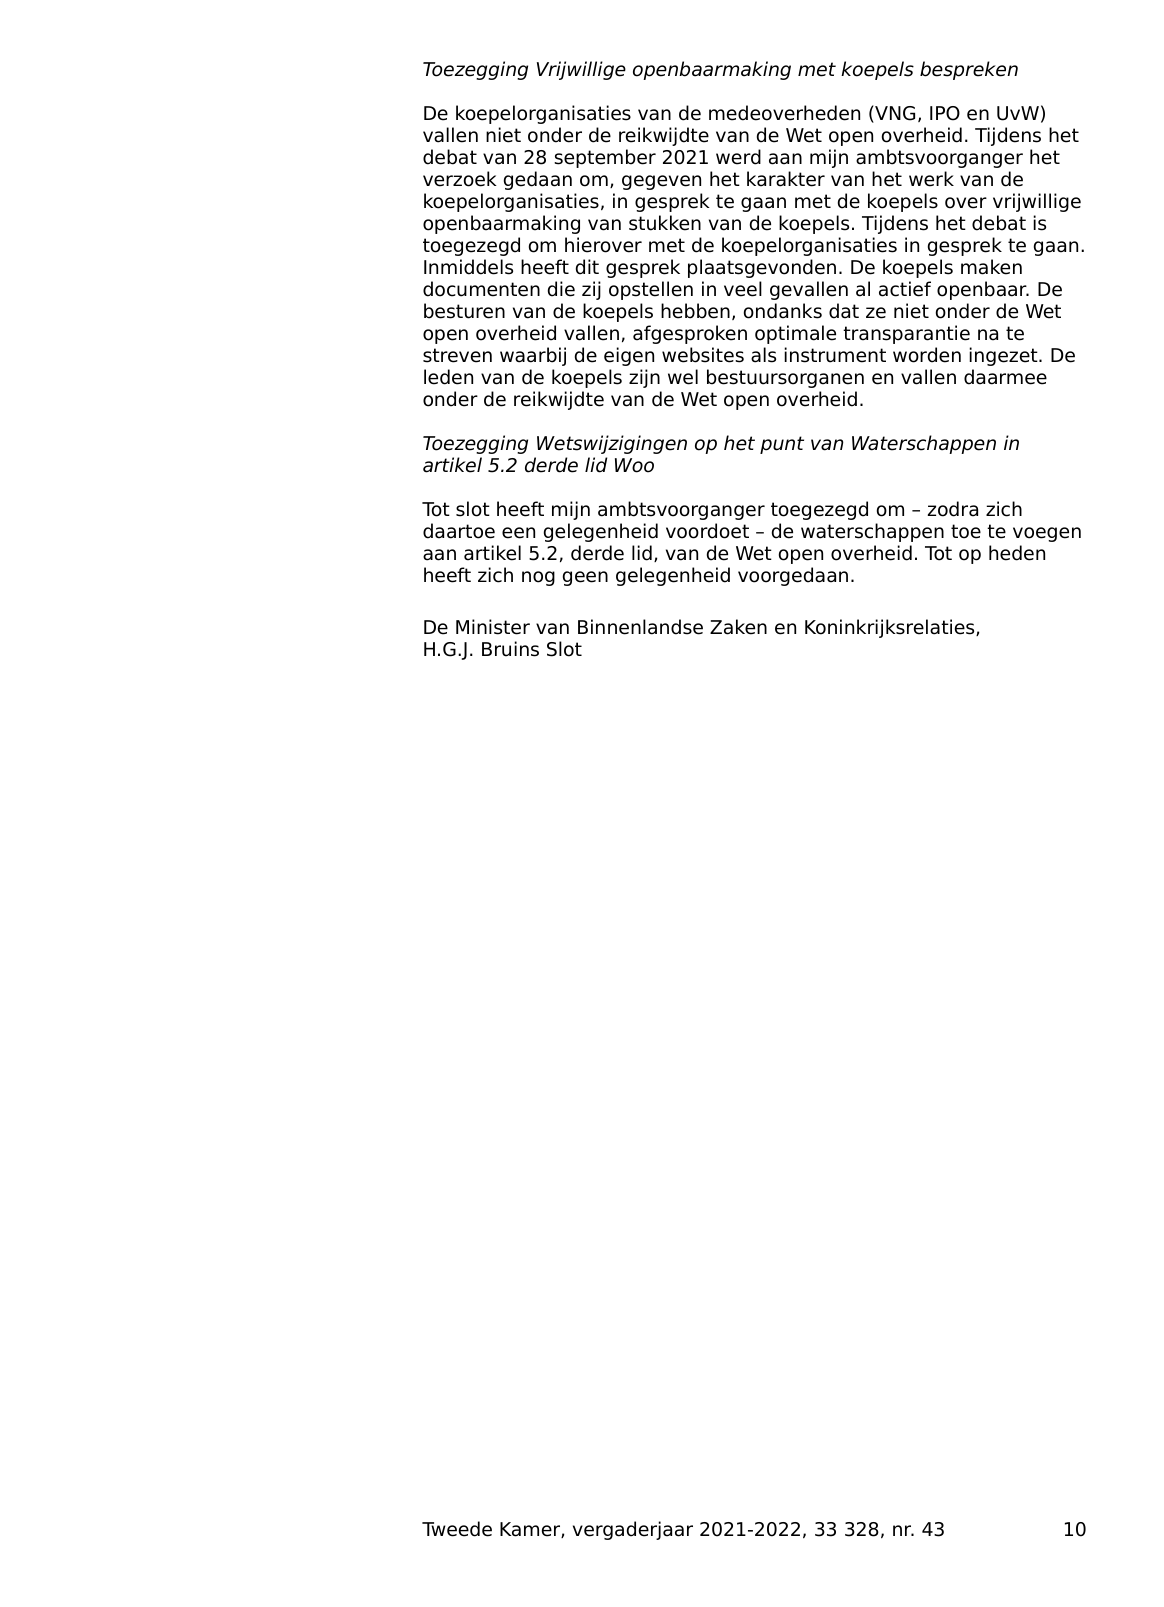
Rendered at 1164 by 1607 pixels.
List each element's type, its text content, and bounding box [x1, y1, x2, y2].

text De Minister van Binnenlandse Zaken en Koninkrijksrelaties, H.G.J. Bruins Slot [422, 617, 1087, 661]
text Tot slot heeft mijn ambtsvoorganger toegezegd om – zodra zich daartoe een gelegenheid voordoet – de waterschappen toe te voegen aan artikel 5.2, derde lid, van de Wet open overheid. Tot op heden heeft zich nog geen gelegenheid voorgedaan. [422, 499, 1087, 587]
subtitle Toezegging Wetswijzigingen op het punt van Waterschappen in artikel 5.2 derde lid Woo [422, 433, 1087, 477]
text De koepelorganisaties van de medeoverheden (VNG, IPO en UvW) vallen niet onder de reikwijdte van de Wet open overheid. Tijdens het debat van 28 september 2021 werd aan mijn ambtsvoorganger het verzoek gedaan om, gegeven het karakter van het werk van de koepelorganisaties, in gesprek te gaan met de koepels over vrijwillige openbaarmaking van stukken van de koepels. Tijdens het debat is toegezegd om hierover met de koepelorganisaties in gesprek te gaan. Inmiddels heeft dit gesprek plaatsgevonden. De koepels maken documenten die zij opstellen in veel gevallen al actief openbaar. De besturen van de koepels hebben, ondanks dat ze niet onder de Wet open overheid vallen, afgesproken optimale transparantie na te streven waarbij de eigen websites als instrument worden ingezet. De leden van de koepels zijn wel bestuursorganen en vallen daarmee onder de reikwijdte van de Wet open overheid. [422, 103, 1087, 411]
subtitle Toezegging Vrijwillige openbaarmaking met koepels bespreken [422, 59, 1087, 81]
